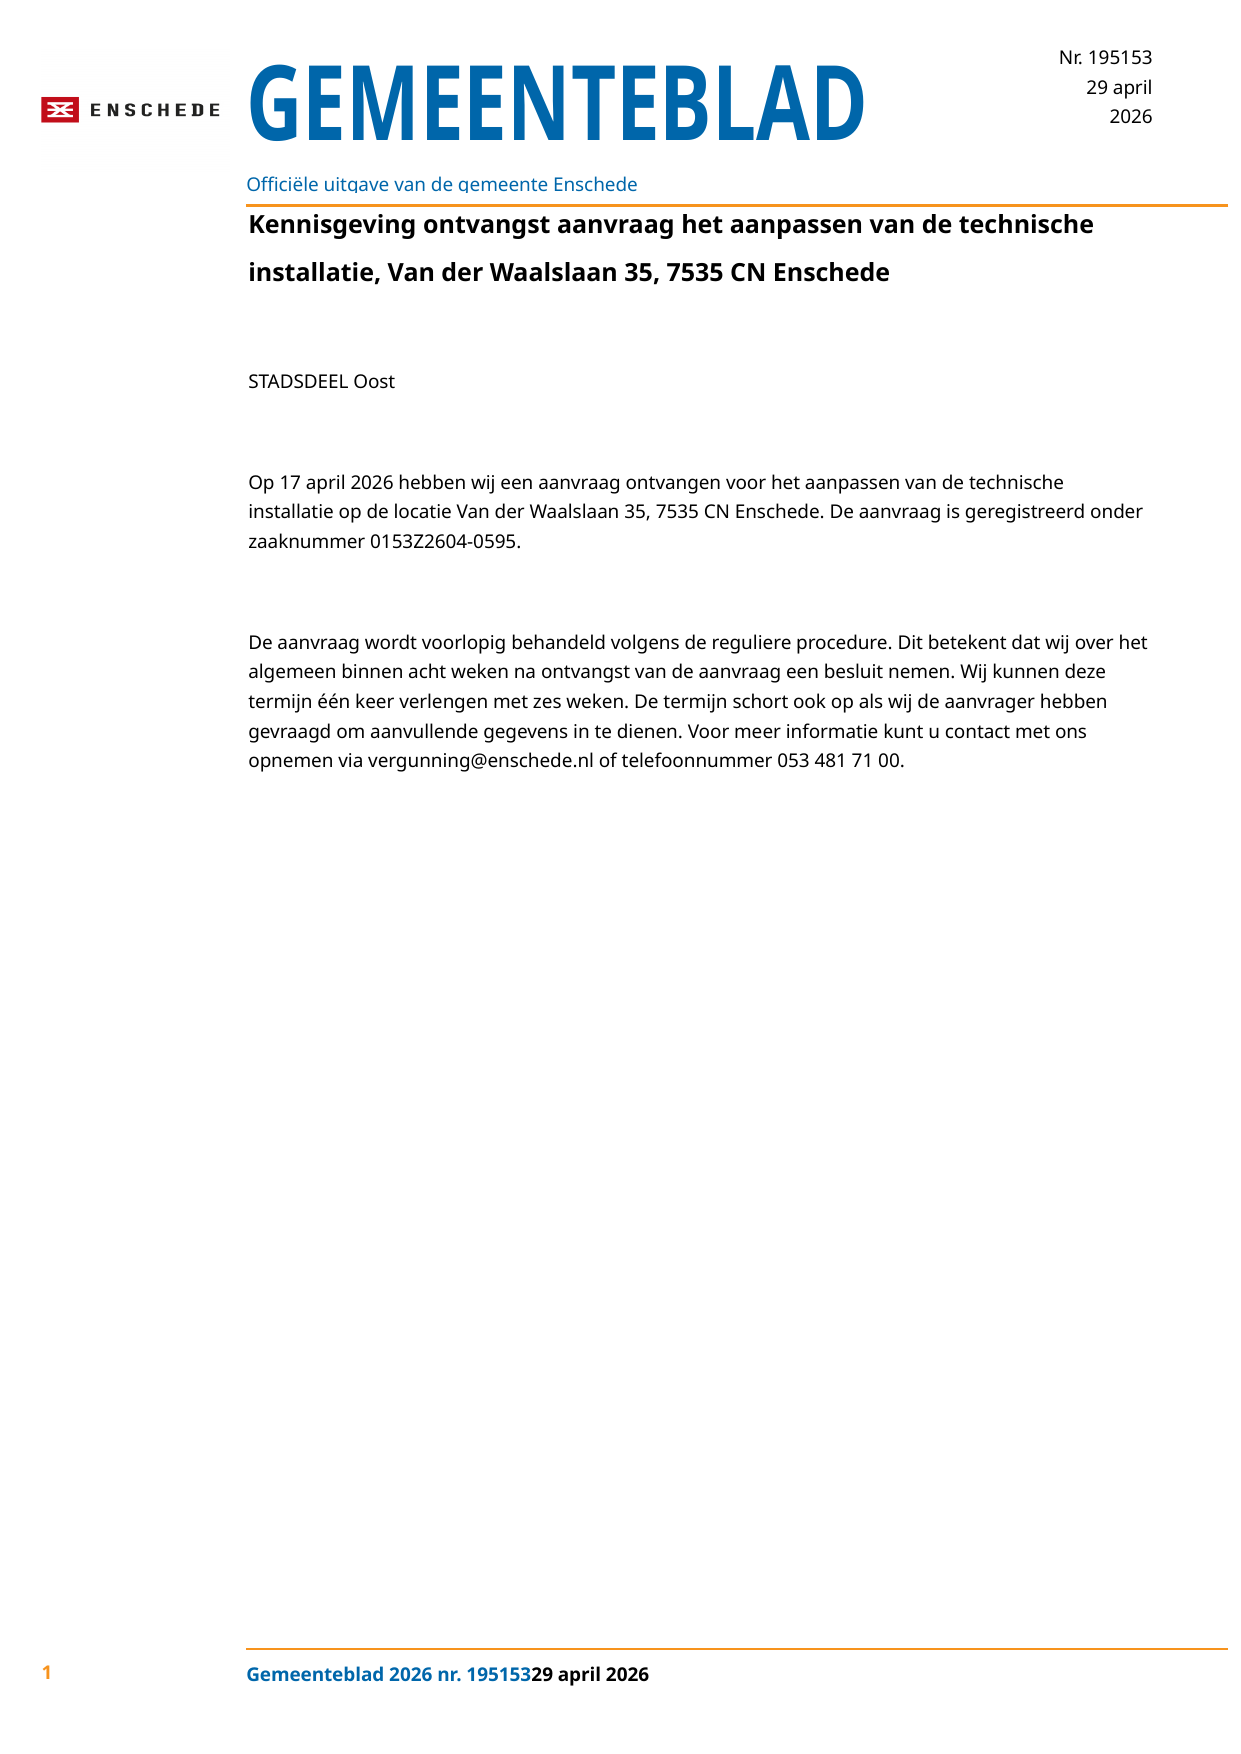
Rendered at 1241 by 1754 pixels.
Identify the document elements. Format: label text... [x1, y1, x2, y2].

text STADSDEEL Oost [248, 368, 1152, 394]
text Kennisgeving ontvangst aanvraag het aanpassen van de technische installatie, Van der Waalslaan 35, 7535 CN Enschede [248, 207, 1152, 288]
text De aanvraag wordt voorlopig behandeld volgens de reguliere procedure. Dit betekent dat wij over het algemeen binnen acht weken na ontvangst van de aanvraag een besluit nemen. Wij kunnen deze termijn één keer verlengen met zes weken. De termijn schort ook op als wij de aanvrager hebben gevraagd om aanvullende gegevens in te dienen. Voor meer informatie kunt u contact met ons opnemen via vergunning@enschede.nl of telefoonnummer 053 481 71 00. [248, 629, 1152, 773]
text Op 17 april 2026 hebben wij een aanvraag ontvangen voor het aanpassen van de technische installatie op de locatie Van der Waalslaan 35, 7535 CN Enschede. De aanvraag is geregistreerd onder zaaknummer 0153Z2604-0595. [248, 469, 1152, 554]
picture [41, 47, 231, 172]
